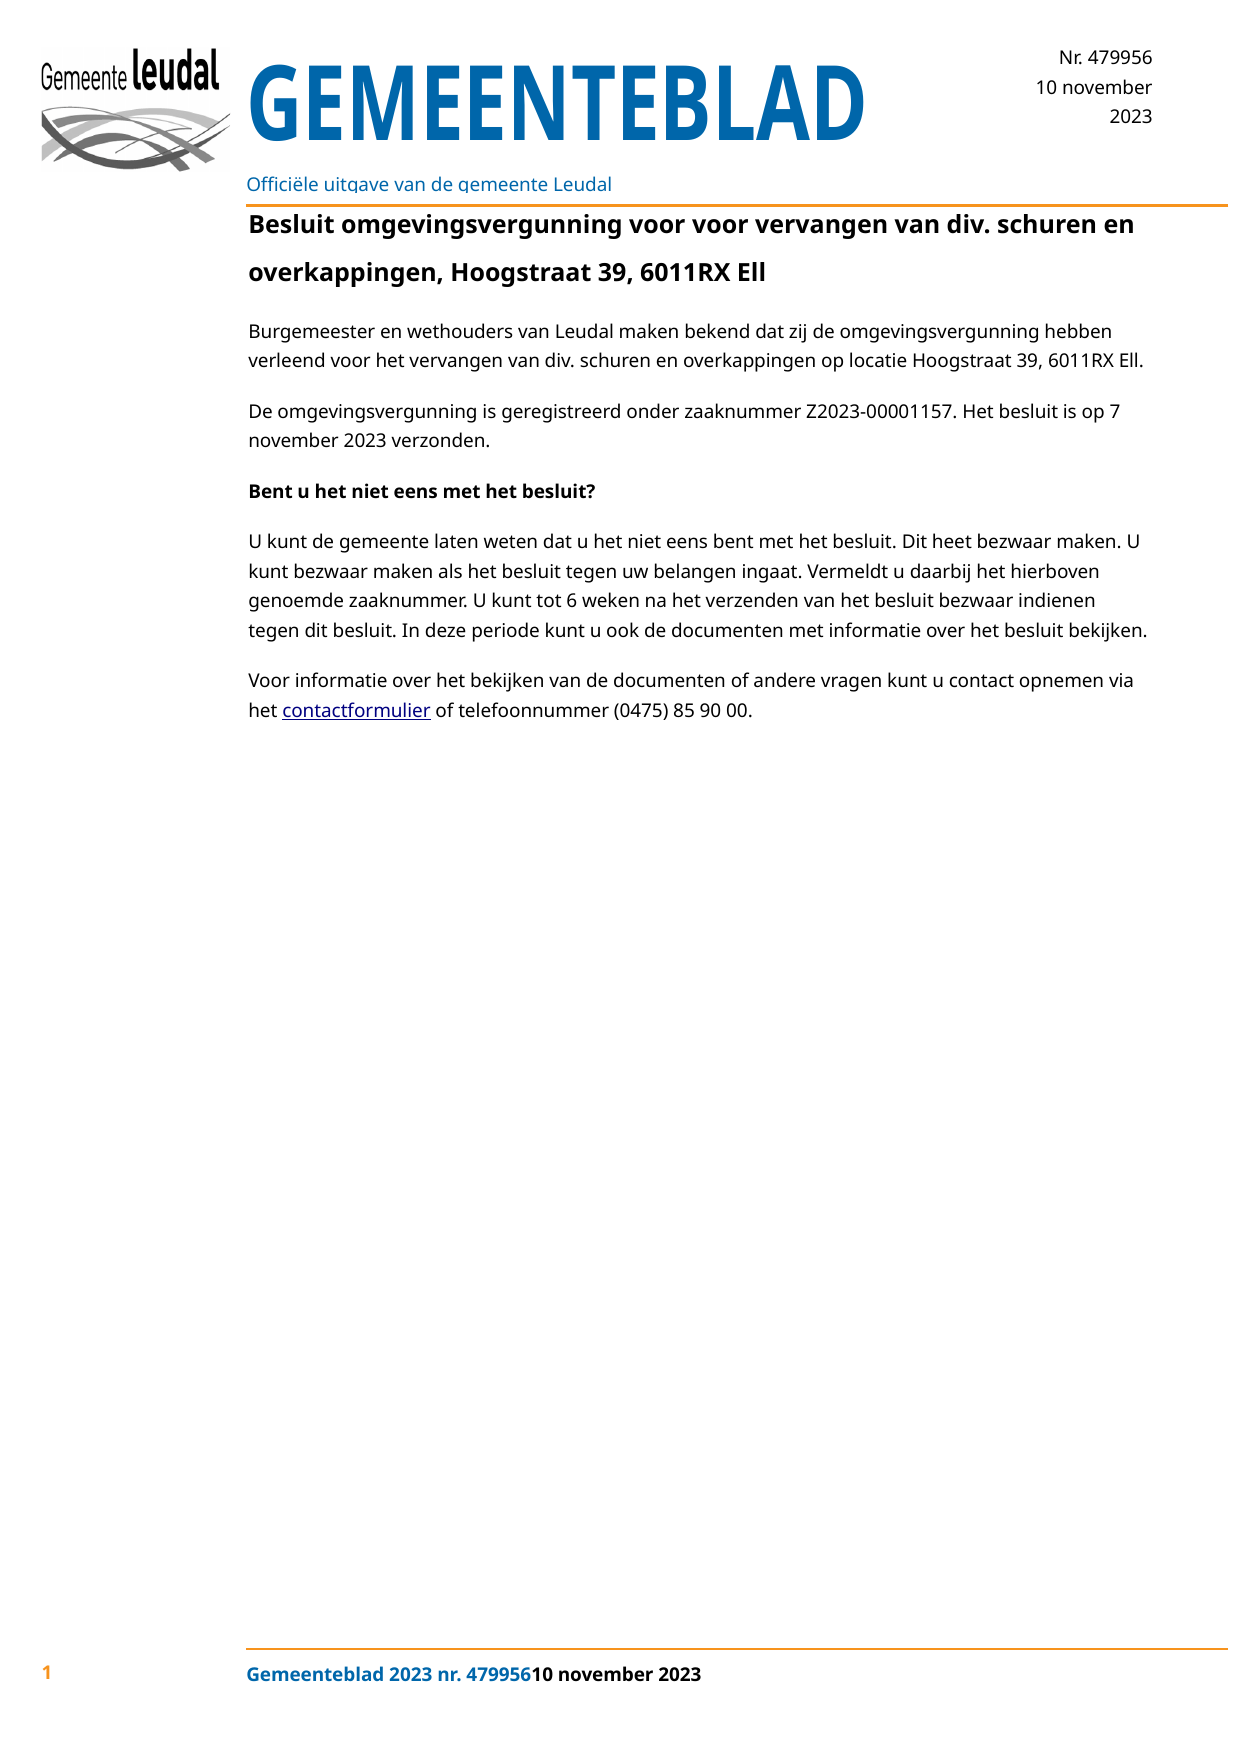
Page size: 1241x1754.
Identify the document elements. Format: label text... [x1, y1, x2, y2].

text Bent u het niet eens met het besluit? [248, 478, 1152, 504]
text Voor informatie over het bekijken van de documenten of andere vragen kunt u contact opnemen via het contactformulier of telefoonnummer (0475) 85 90 00. [248, 667, 1152, 723]
text U kunt de gemeente laten weten dat u het niet eens bent met het besluit. Dit heet bezwaar maken. U kunt bezwaar maken als het besluit tegen uw belangen ingaat. Vermeldt u daarbij het hierboven genoemde zaaknummer. U kunt tot 6 weken na het verzenden van het besluit bezwaar indienen tegen dit besluit. In deze periode kunt u ook de documenten met informatie over het besluit bekijken. [248, 528, 1152, 643]
text De omgevingsvergunning is geregistreerd onder zaaknummer Z2023-00001157. Het besluit is op 7 november 2023 verzonden. [248, 398, 1152, 453]
text Besluit omgevingsvergunning voor voor vervangen van div. schuren en overkappingen, Hoogstraat 39, 6011RX Ell [248, 207, 1152, 288]
picture [41, 47, 231, 172]
text Burgemeester en wethouders van Leudal maken bekend dat zij de omgevingsvergunning hebben verleend voor het vervangen van div. schuren en overkappingen op locatie Hoogstraat 39, 6011RX Ell. [248, 318, 1152, 373]
